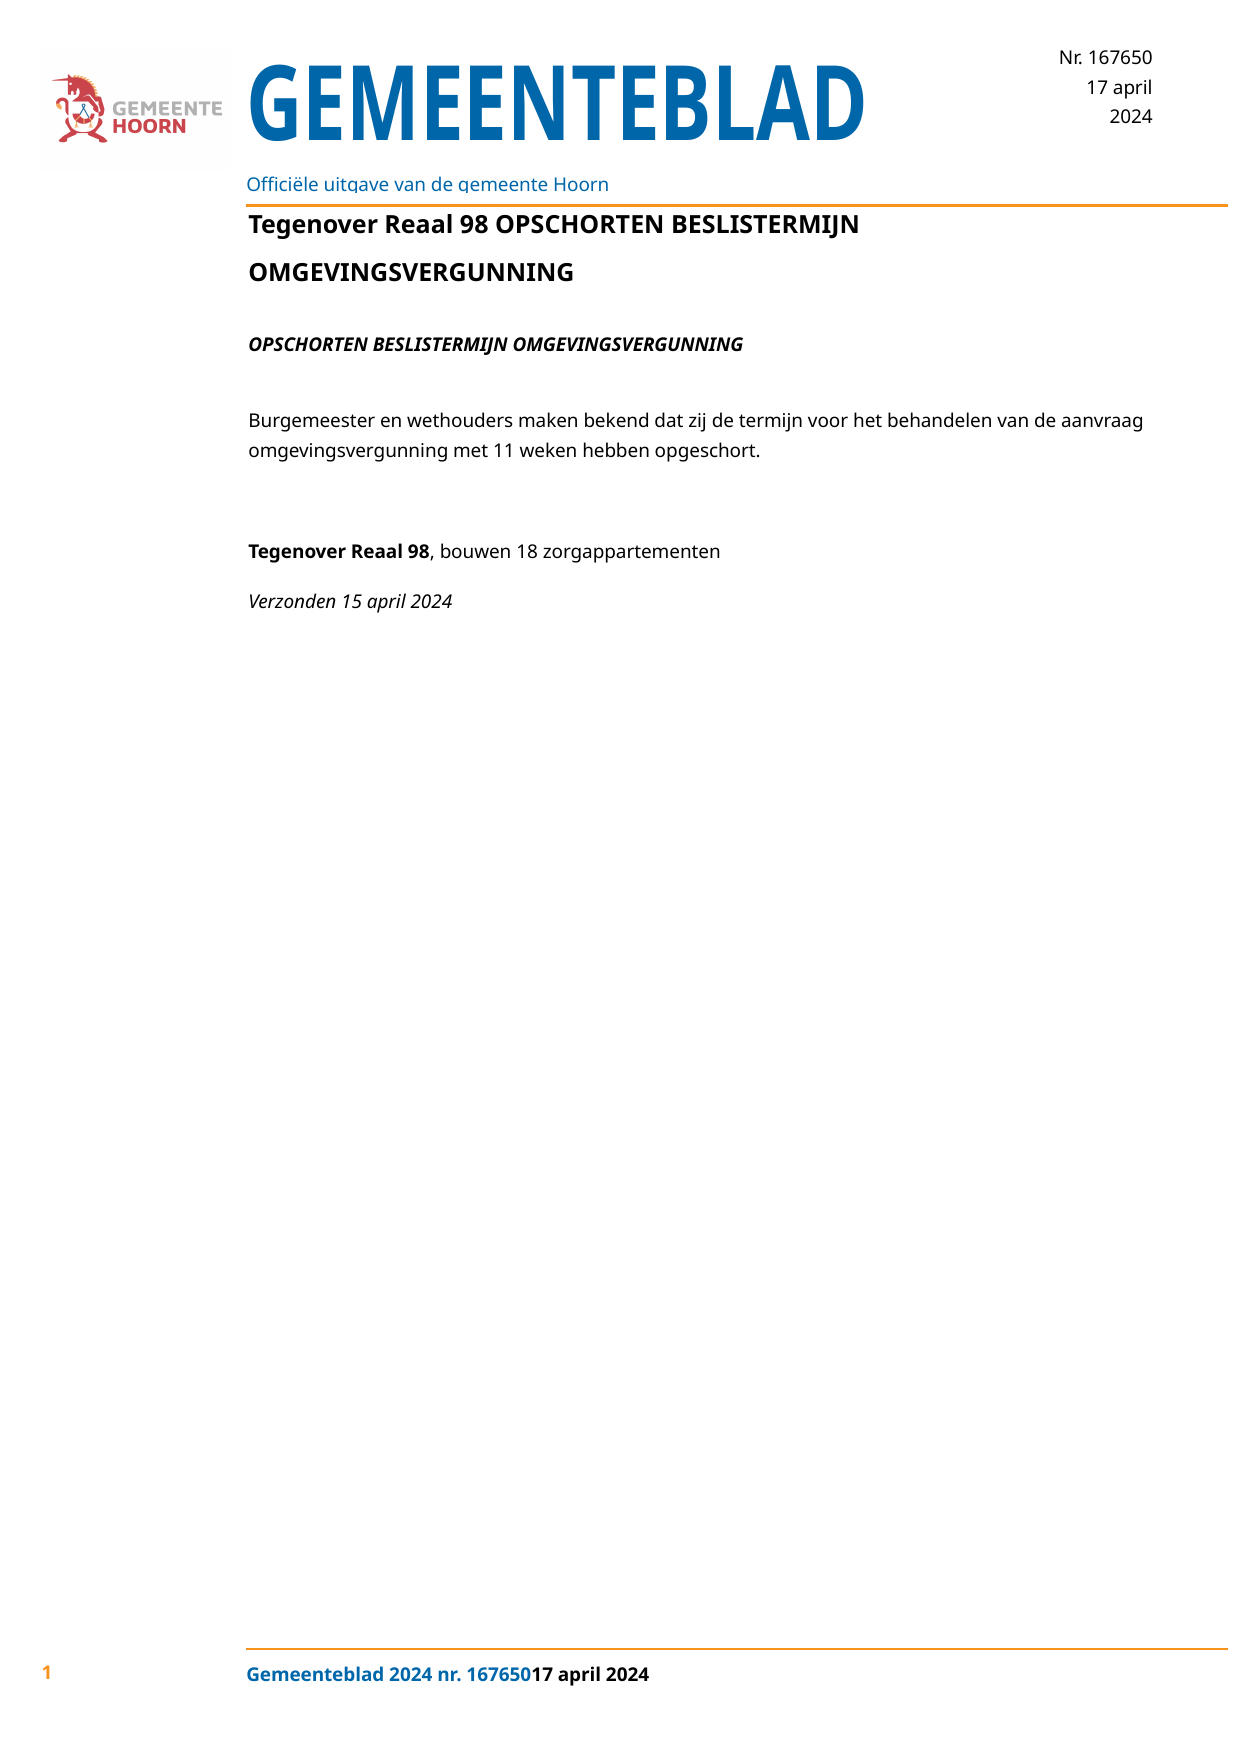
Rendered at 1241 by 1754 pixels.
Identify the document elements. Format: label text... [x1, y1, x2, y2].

text Tegenover Reaal 98 OPSCHORTEN BESLISTERMIJN OMGEVINGSVERGUNNING [248, 207, 1152, 288]
text Burgemeester en wethouders maken bekend dat zij de termijn voor het behandelen van de aanvraag omgevingsvergunning met 11 weken hebben opgeschort. [248, 408, 1152, 463]
text Tegenover Reaal 98, bouwen 18 zorgappartementen [248, 538, 1152, 564]
text OPSCHORTEN BESLISTERMIJN OMGEVINGSVERGUNNING [248, 331, 1152, 357]
text Verzonden 15 april 2024 [248, 588, 1152, 614]
picture [41, 47, 231, 172]
